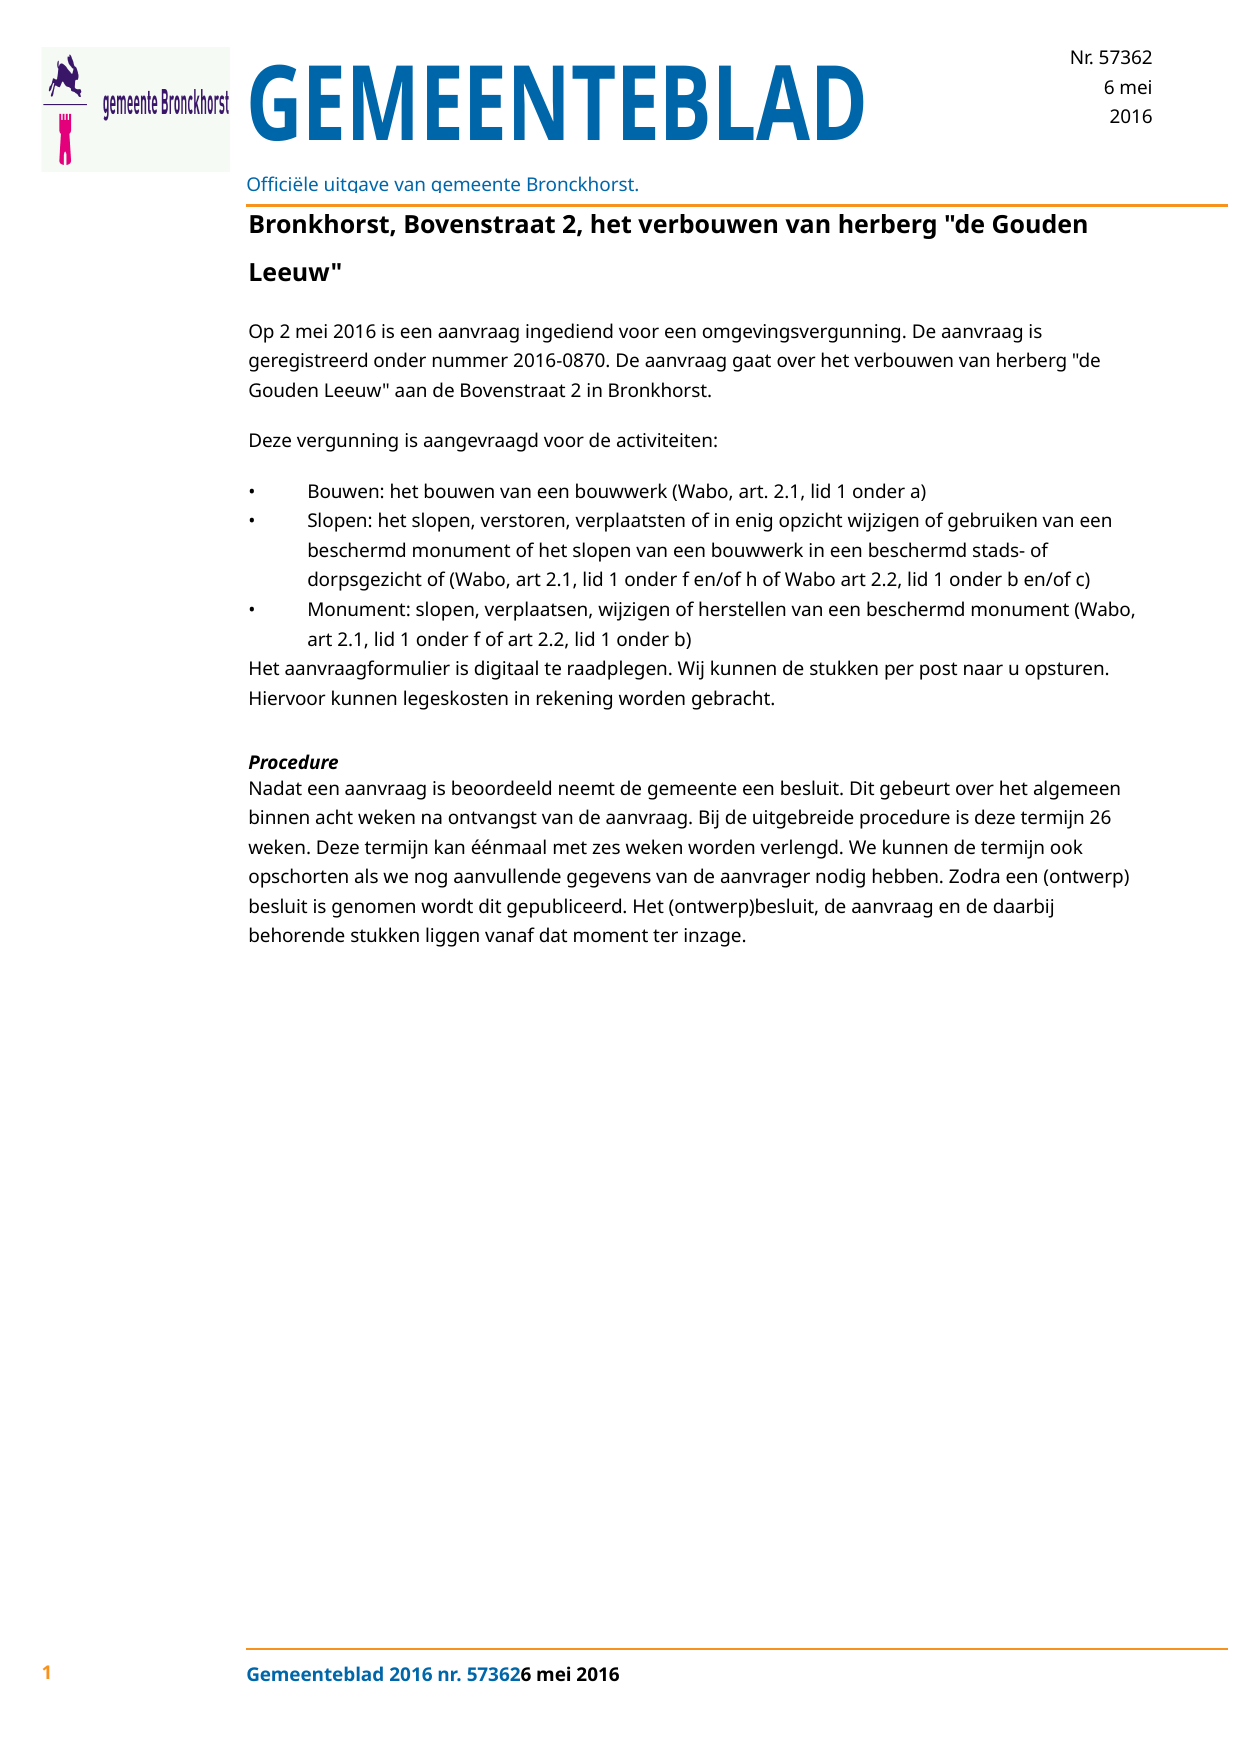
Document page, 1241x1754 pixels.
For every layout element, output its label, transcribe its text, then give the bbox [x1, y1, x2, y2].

list Monument: slopen, verplaatsen, wijzigen of herstellen van een beschermd monument (Wabo, art 2.1, lid 1 onder f of art 2.2, lid 1 onder b) [248, 596, 1152, 652]
text Nadat een aanvraag is beoordeeld neemt de gemeente een besluit. Dit gebeurt over het algemeen binnen acht weken na ontvangst van de aanvraag. Bij de uitgebreide procedure is deze termijn 26 weken. Deze termijn kan éénmaal met zes weken worden verlengd. We kunnen de termijn ook opschorten als we nog aanvullende gegevens van de aanvrager nodig hebben. Zodra een (ontwerp) besluit is genomen wordt dit gepubliceerd. Het (ontwerp)besluit, de aanvraag en de daarbij behorende stukken liggen vanaf dat moment ter inzage. [248, 775, 1152, 948]
picture [41, 47, 231, 172]
text Het aanvraagformulier is digitaal te raadplegen. Wij kunnen de stukken per post naar u opsturen. Hiervoor kunnen legeskosten in rekening worden gebracht. [248, 655, 1152, 711]
text Deze vergunning is aangevraagd voor de activiteiten: [248, 427, 1152, 453]
text Bronkhorst, Bovenstraat 2, het verbouwen van herberg "de Gouden Leeuw" [248, 207, 1152, 288]
list Bouwen: het bouwen van een bouwwerk (Wabo, art. 2.1, lid 1 onder a) [248, 478, 1152, 504]
list Slopen: het slopen, verstoren, verplaatsten of in enig opzicht wijzigen of gebruiken van een beschermd monument of het slopen van een bouwwerk in een beschermd stads- of dorpsgezicht of (Wabo, art 2.1, lid 1 onder f en/of h of Wabo art 2.2, lid 1 onder b en/of c) [248, 507, 1152, 592]
text Op 2 mei 2016 is een aanvraag ingediend voor een omgevingsvergunning. De aanvraag is geregistreerd onder nummer 2016-0870. De aanvraag gaat over het verbouwen van herberg "de Gouden Leeuw" aan de Bovenstraat 2 in Bronkhorst. [248, 318, 1152, 403]
text Procedure [248, 749, 1152, 775]
